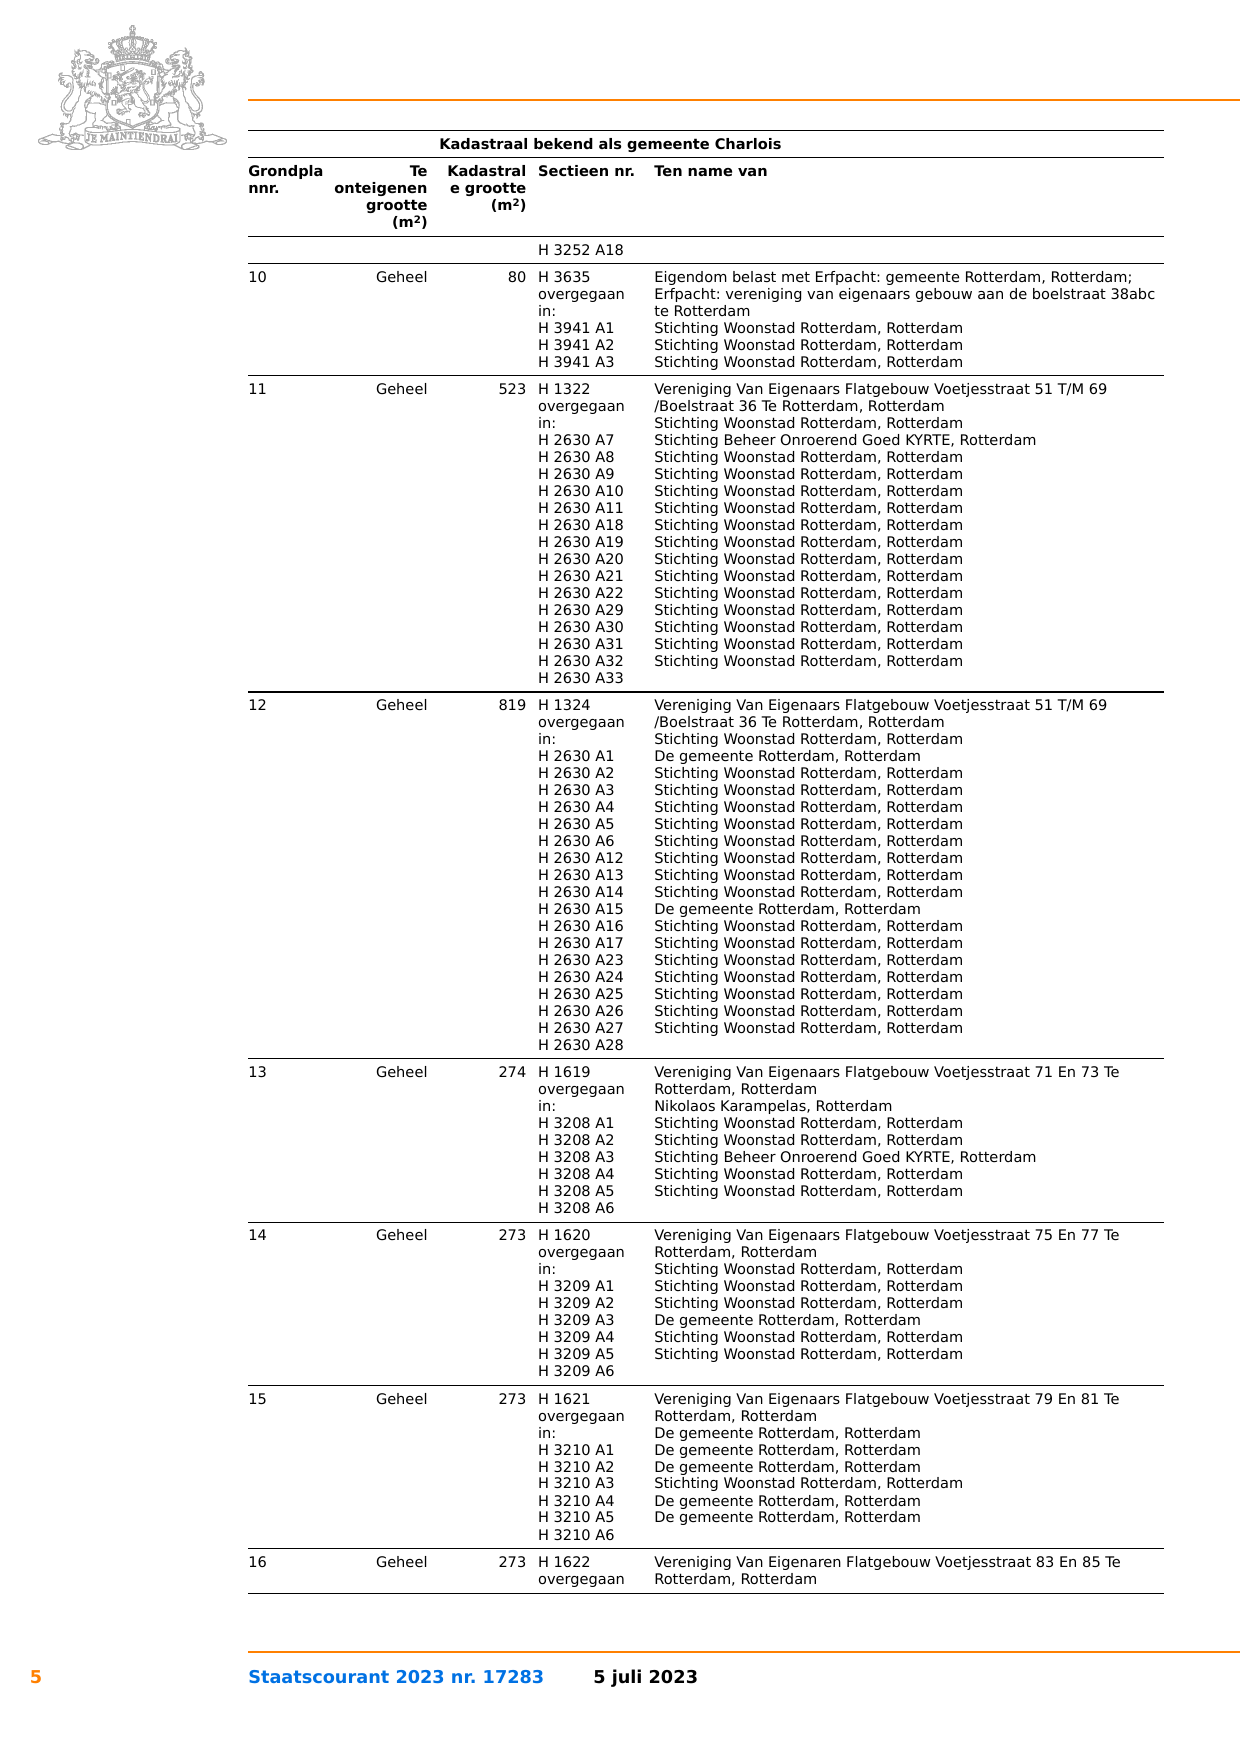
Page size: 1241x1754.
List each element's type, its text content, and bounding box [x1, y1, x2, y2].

table_cell 273 [433, 1549, 532, 1592]
table_cell Vereniging Van Eigenaars Flatgebouw Voetjesstraat 51 T/M 69 /Boelstraat 36 Te Rotterdam, Rotterdam Stichting Woonstad Rotterdam, Rotterdam De gemeente Rotterdam, Rotterdam Stichting Woonstad Rotterdam, Rotterdam Stichting Woonstad Rotterdam, Rotterdam Stichting Woonstad Rotterdam, Rotterdam Stichting Woonstad Rotterdam, Rotterdam Stichting Woonstad Rotterdam, Rotterdam Stichting Woonstad Rotterdam, Rotterdam Stichting Woonstad Rotterdam, Rotterdam Stichting Woonstad Rotterdam, Rotterdam De gemeente Rotterdam, Rotterdam Stichting Woonstad Rotterdam, Rotterdam Stichting Woonstad Rotterdam, Rotterdam Stichting Woonstad Rotterdam, Rotterdam Stichting Woonstad Rotterdam, Rotterdam Stichting Woonstad Rotterdam, Rotterdam Stichting Woonstad Rotterdam, Rotterdam Stichting Woonstad Rotterdam, Rotterdam [648, 693, 1163, 1058]
table_cell Grondplannr. [248, 158, 327, 236]
table_cell 12 [248, 693, 327, 1058]
table_cell Vereniging Van Eigenaars Flatgebouw Voetjesstraat 75 En 77 Te Rotterdam, Rotterdam Stichting Woonstad Rotterdam, Rotterdam Stichting Woonstad Rotterdam, Rotterdam Stichting Woonstad Rotterdam, Rotterdam De gemeente Rotterdam, Rotterdam Stichting Woonstad Rotterdam, Rotterdam Stichting Woonstad Rotterdam, Rotterdam [648, 1223, 1163, 1385]
table_cell Geheel [327, 264, 433, 375]
table_cell Vereniging Van Eigenaars Flatgebouw Voetjesstraat 79 En 81 Te Rotterdam, Rotterdam De gemeente Rotterdam, Rotterdam De gemeente Rotterdam, Rotterdam De gemeente Rotterdam, Rotterdam Stichting Woonstad Rotterdam, Rotterdam De gemeente Rotterdam, Rotterdam De gemeente Rotterdam, Rotterdam [648, 1386, 1163, 1548]
table_cell 523 [433, 376, 532, 691]
table_cell 15 [248, 1386, 327, 1548]
picture [38, 25, 227, 150]
table_cell Geheel [327, 1059, 433, 1222]
table_cell H 3252 A18 [532, 237, 648, 263]
table_cell Geheel [327, 1549, 433, 1592]
table_cell 10 [248, 264, 327, 375]
table_cell Kadastrale grootte (m2) [433, 158, 532, 236]
table_cell Geheel [327, 376, 433, 691]
table_cell H 1619 overgegaan in: H 3208 A1 H 3208 A2 H 3208 A3 H 3208 A4 H 3208 A5 H 3208 A6 [532, 1059, 648, 1222]
table_cell H 1621 overgegaan in: H 3210 A1 H 3210 A2 H 3210 A3 H 3210 A4 H 3210 A5 H 3210 A6 [532, 1386, 648, 1548]
table_cell H 1620 overgegaan in: H 3209 A1 H 3209 A2 H 3209 A3 H 3209 A4 H 3209 A5 H 3209 A6 [532, 1223, 648, 1385]
table_cell 273 [433, 1223, 532, 1385]
table_cell Vereniging Van Eigenaars Flatgebouw Voetjesstraat 71 En 73 Te Rotterdam, Rotterdam Nikolaos Karampelas, Rotterdam Stichting Woonstad Rotterdam, Rotterdam Stichting Woonstad Rotterdam, Rotterdam Stichting Beheer Onroerend Goed KYRTE, Rotterdam Stichting Woonstad Rotterdam, Rotterdam Stichting Woonstad Rotterdam, Rotterdam [648, 1059, 1163, 1222]
table_cell 274 [433, 1059, 532, 1222]
table_cell Te onteigenengrootte (m2) [327, 158, 433, 236]
table_cell Sectieen nr. [532, 158, 648, 236]
table_cell 13 [248, 1059, 327, 1222]
table_cell 80 [433, 264, 532, 375]
table_cell Eigendom belast met Erfpacht: gemeente Rotterdam, Rotterdam; Erfpacht: vereniging van eigenaars gebouw aan de boelstraat 38abc te Rotterdam Stichting Woonstad Rotterdam, Rotterdam Stichting Woonstad Rotterdam, Rotterdam Stichting Woonstad Rotterdam, Rotterdam [648, 264, 1163, 375]
table_cell Ten name van [648, 158, 1163, 236]
table_cell Vereniging Van Eigenaren Flatgebouw Voetjesstraat 83 En 85 Te Rotterdam, Rotterdam [648, 1549, 1163, 1592]
table_cell 819 [433, 693, 532, 1058]
table_header [248, 131, 433, 157]
table_cell Geheel [327, 1386, 433, 1548]
table_cell Vereniging Van Eigenaars Flatgebouw Voetjesstraat 51 T/M 69 /Boelstraat 36 Te Rotterdam, Rotterdam Stichting Woonstad Rotterdam, Rotterdam Stichting Beheer Onroerend Goed KYRTE, Rotterdam Stichting Woonstad Rotterdam, Rotterdam Stichting Woonstad Rotterdam, Rotterdam Stichting Woonstad Rotterdam, Rotterdam Stichting Woonstad Rotterdam, Rotterdam Stichting Woonstad Rotterdam, Rotterdam Stichting Woonstad Rotterdam, Rotterdam Stichting Woonstad Rotterdam, Rotterdam Stichting Woonstad Rotterdam, Rotterdam Stichting Woonstad Rotterdam, Rotterdam Stichting Woonstad Rotterdam, Rotterdam Stichting Woonstad Rotterdam, Rotterdam Stichting Woonstad Rotterdam, Rotterdam Stichting Woonstad Rotterdam, Rotterdam [648, 376, 1163, 691]
table_cell [433, 237, 532, 263]
table_cell H 3635 overgegaan in: H 3941 A1 H 3941 A2 H 3941 A3 [532, 264, 648, 375]
table_cell Geheel [327, 1223, 433, 1385]
table_cell 14 [248, 1223, 327, 1385]
table_cell H 1322 overgegaan in: H 2630 A7 H 2630 A8 H 2630 A9 H 2630 A10 H 2630 A11 H 2630 A18 H 2630 A19 H 2630 A20 H 2630 A21 H 2630 A22 H 2630 A29 H 2630 A30 H 2630 A31 H 2630 A32 H 2630 A33 [532, 376, 648, 691]
table_cell Geheel [327, 693, 433, 1058]
table_cell 273 [433, 1386, 532, 1548]
table_cell H 1622 overgegaan [532, 1549, 648, 1592]
table_header Kadastraal bekend als gemeente Charlois [433, 131, 1163, 157]
table_cell [248, 237, 327, 263]
table_cell [327, 237, 433, 263]
table_cell 16 [248, 1549, 327, 1592]
table_cell H 1324 overgegaan in: H 2630 A1 H 2630 A2 H 2630 A3 H 2630 A4 H 2630 A5 H 2630 A6 H 2630 A12 H 2630 A13 H 2630 A14 H 2630 A15 H 2630 A16 H 2630 A17 H 2630 A23 H 2630 A24 H 2630 A25 H 2630 A26 H 2630 A27 H 2630 A28 [532, 693, 648, 1058]
table_cell 11 [248, 376, 327, 691]
